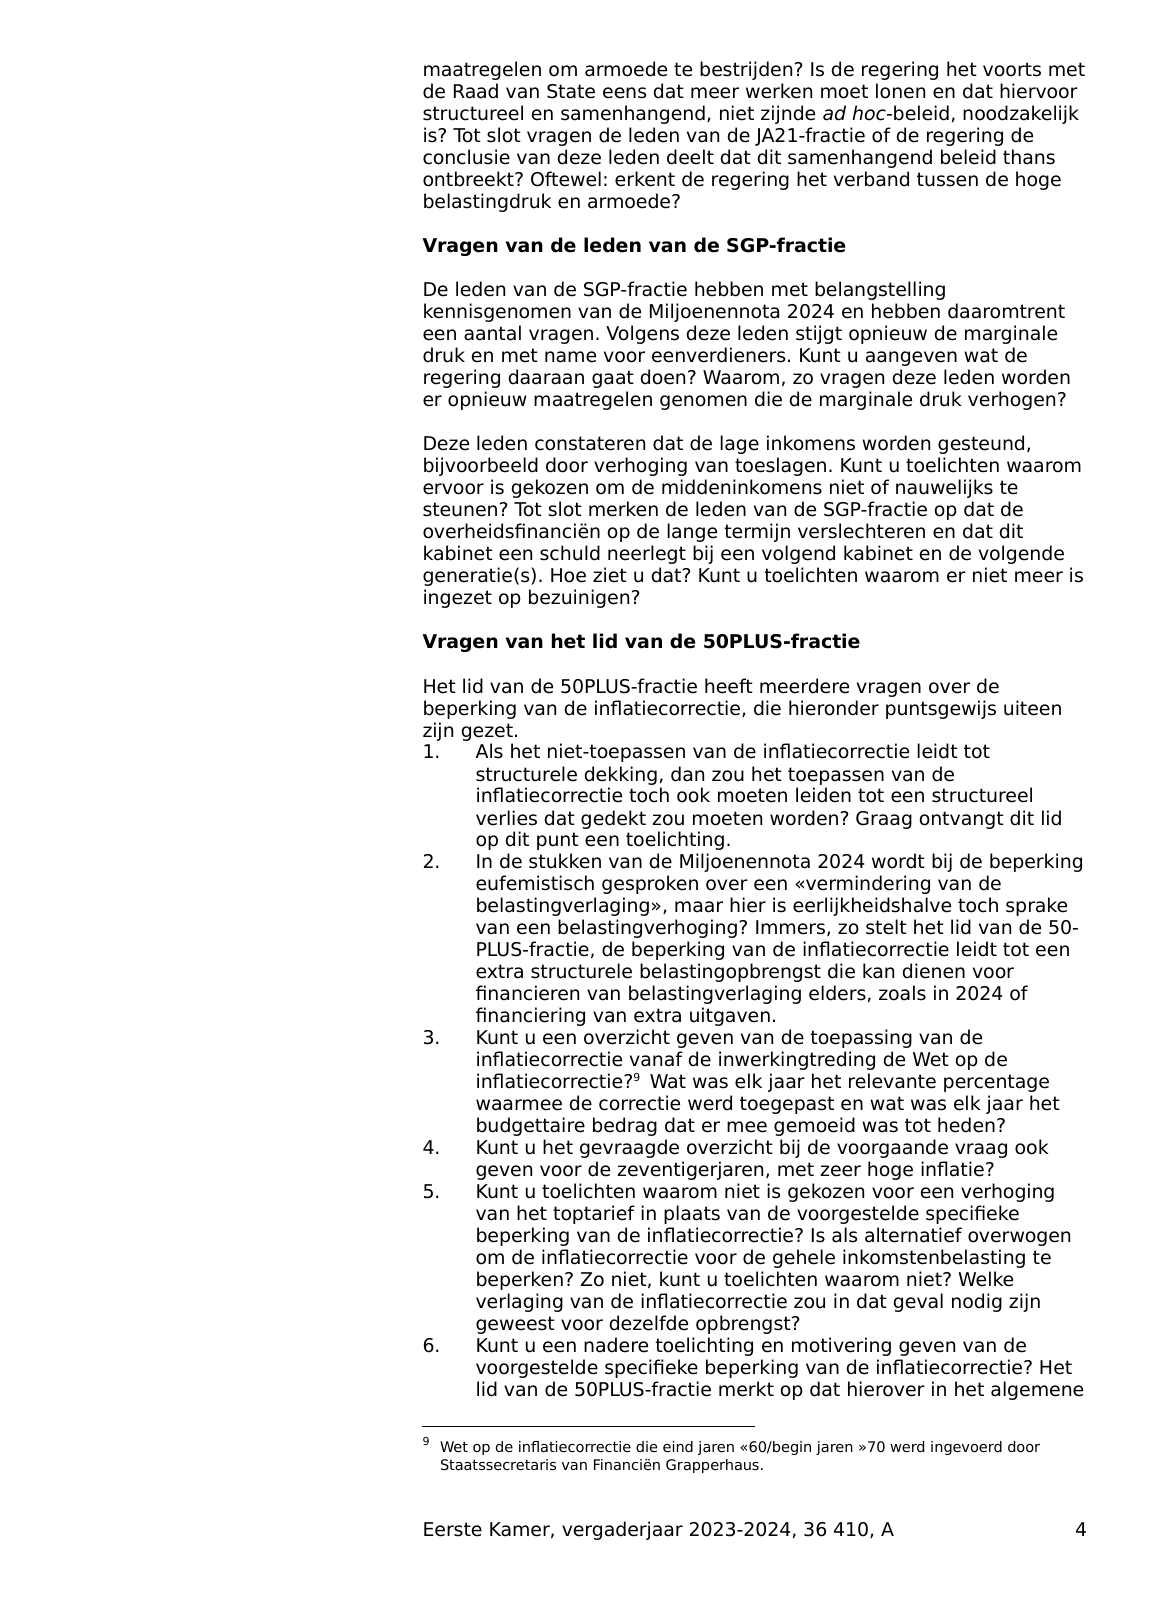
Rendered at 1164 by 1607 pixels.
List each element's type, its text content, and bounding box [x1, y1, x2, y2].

text De leden van de SGP-fractie hebben met belangstelling kennisgenomen van de Miljoenennota 2024 en hebben daaromtrent een aantal vragen. Volgens deze leden stijgt opnieuw de marginale druk en met name voor eenverdieners. Kunt u aangeven wat de regering daaraan gaat doen? Waarom, zo vragen deze leden worden er opnieuw maatregelen genomen die de marginale druk verhogen? [422, 279, 1087, 411]
text Deze leden constateren dat de lage inkomens worden gesteund, bijvoorbeeld door verhoging van toeslagen. Kunt u toelichten waarom ervoor is gekozen om de middeninkomens niet of nauwelijks te steunen? Tot slot merken de leden van de SGP-fractie op dat de overheidsfinanciën op de lange termijn verslechteren en dat dit kabinet een schuld neerlegt bij een volgend kabinet en de volgende generatie(s). Hoe ziet u dat? Kunt u toelichten waarom er niet meer is ingezet op bezuinigen? [422, 433, 1087, 609]
text 1. Als het niet-toepassen van de inflatiecorrectie leidt tot structurele dekking, dan zou het toepassen van de inflatiecorrectie toch ook moeten leiden tot een structureel verlies dat gedekt zou moeten worden? Graag ontvangt dit lid op dit punt een toelichting. [422, 741, 1087, 851]
text 2. In de stukken van de Miljoenennota 2024 wordt bij de beperking eufemistisch gesproken over een «vermindering van de belastingverlaging», maar hier is eerlijkheidshalve toch sprake van een belastingverhoging? Immers, zo stelt het lid van de 50-PLUS-fractie, de beperking van de inflatiecorrectie leidt tot een extra structurele belastingopbrengst die kan dienen voor financieren van belastingverlaging elders, zoals in 2024 of financiering van extra uitgaven. [422, 851, 1087, 1027]
text 4. Kunt u het gevraagde overzicht bij de voorgaande vraag ook geven voor de zeventigerjaren, met zeer hoge inflatie? [422, 1137, 1087, 1181]
subtitle Vragen van de leden van de SGP-fractie [422, 235, 1087, 257]
text Het lid van de 50PLUS-fractie heeft meerdere vragen over de beperking van de inflatiecorrectie, die hieronder puntsgewijs uiteen zijn gezet. [422, 676, 1087, 741]
text 5. Kunt u toelichten waarom niet is gekozen voor een verhoging van het toptarief in plaats van de voorgestelde specifieke beperking van de inflatiecorrectie? Is als alternatief overwogen om de inflatiecorrectie voor de gehele inkomstenbelasting te beperken? Zo niet, kunt u toelichten waarom niet? Welke verlaging van de inflatiecorrectie zou in dat geval nodig zijn geweest voor dezelfde opbrengst? [422, 1181, 1087, 1335]
subtitle Vragen van het lid van de 50PLUS-fractie [422, 631, 1087, 653]
text 6. Kunt u een nadere toelichting en motivering geven van de voorgestelde specifieke beperking van de inflatiecorrectie? Het lid van de 50PLUS-fractie merkt op dat hierover in het algemene [422, 1335, 1087, 1401]
text Wet op de inflatiecorrectie die eind jaren «60/begin jaren »70 werd ingevoerd door Staatssecretaris van Financiën Grapperhaus. [422, 1435, 1087, 1474]
text maatregelen om armoede te bestrijden? Is de regering het voorts met de Raad van State eens dat meer werken moet lonen en dat hiervoor structureel en samenhangend, niet zijnde ad hoc-beleid, noodzakelijk is? Tot slot vragen de leden van de JA21-fractie of de regering de conclusie van deze leden deelt dat dit samenhangend beleid thans ontbreekt? Oftewel: erkent de regering het verband tussen de hoge belastingdruk en armoede? [422, 59, 1087, 213]
text 3. Kunt u een overzicht geven van de toepassing van de inflatiecorrectie vanaf de inwerkingtreding de Wet op de inflatiecorrectie? Wat was elk jaar het relevante percentage waarmee de correctie werd toegepast en wat was elk jaar het budgettaire bedrag dat er mee gemoeid was tot heden? [422, 1027, 1087, 1137]
